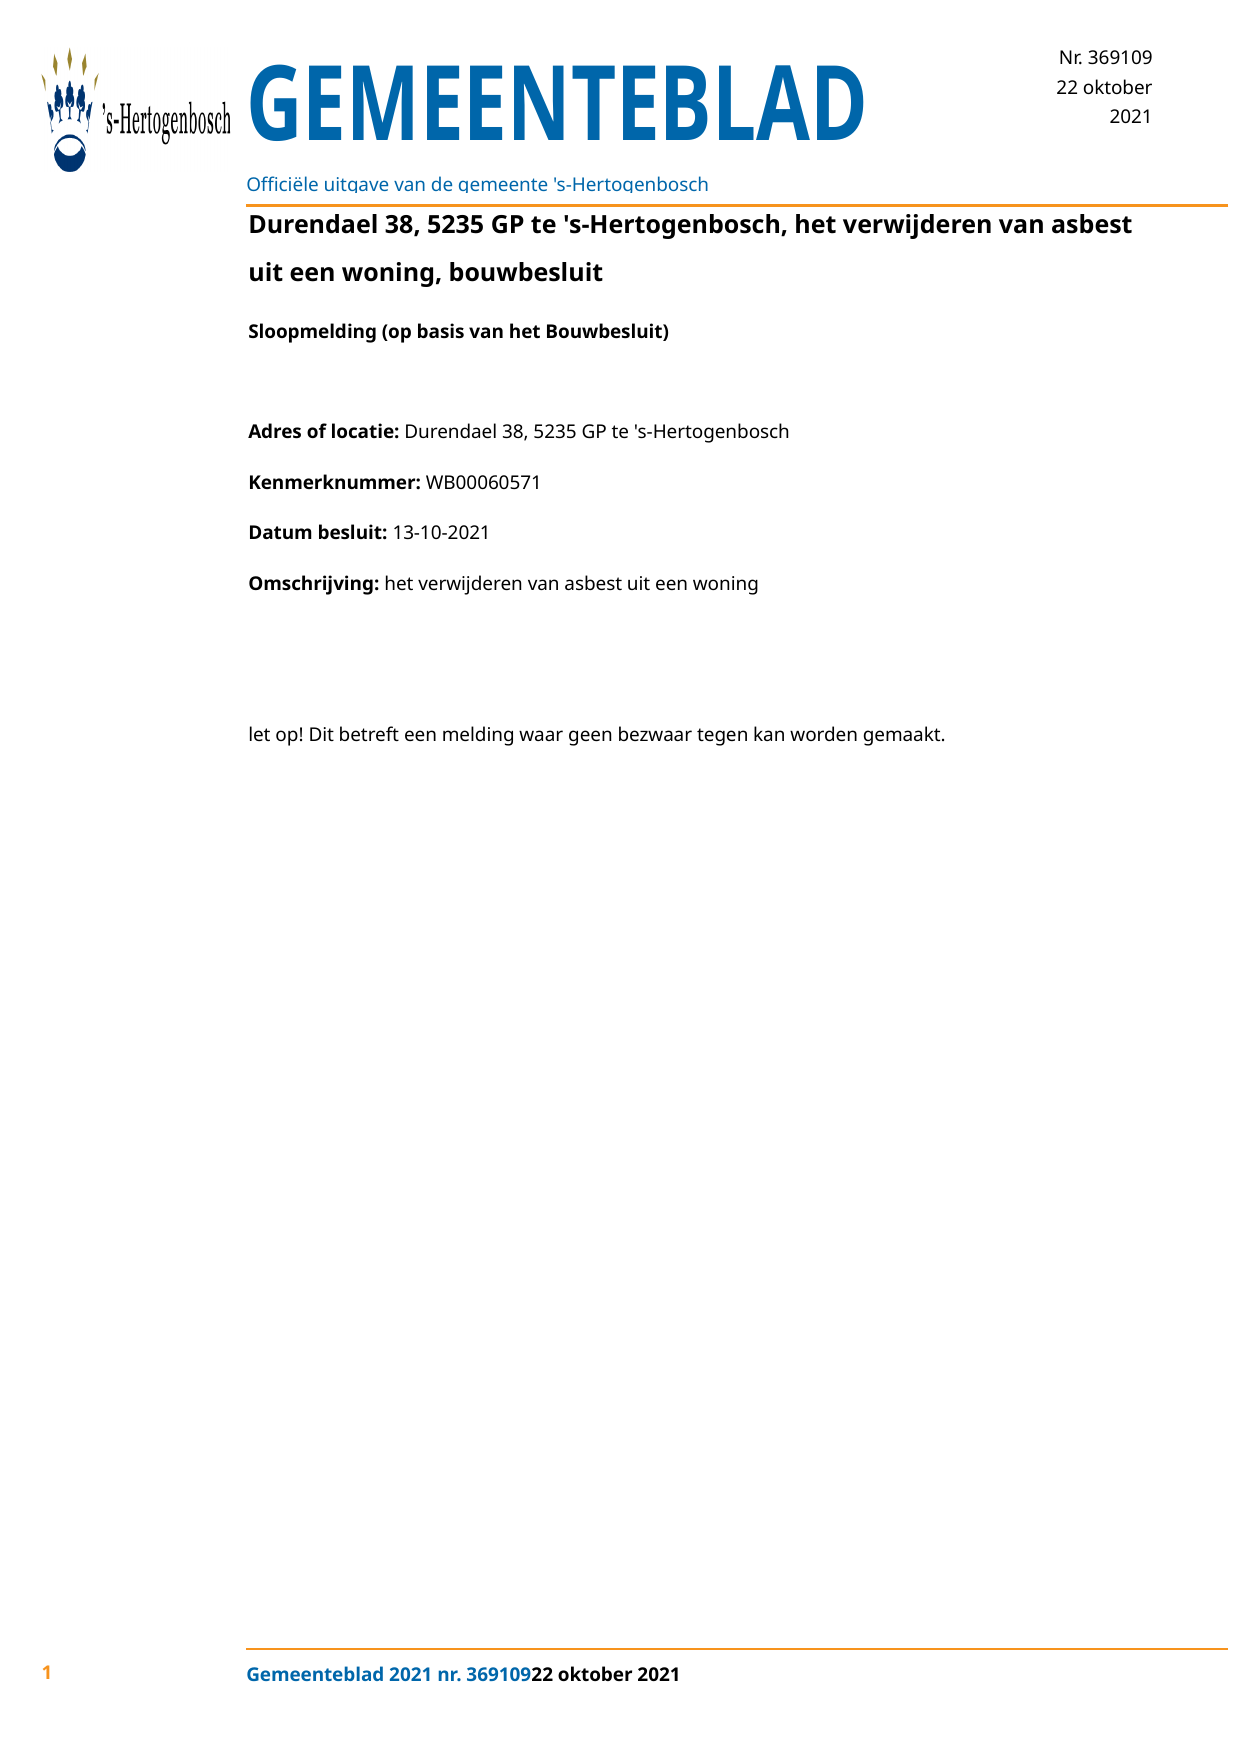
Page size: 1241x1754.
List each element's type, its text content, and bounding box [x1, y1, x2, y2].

text let op! Dit betreft een melding waar geen bezwaar tegen kan worden gemaakt. [248, 721, 1152, 747]
picture [41, 47, 231, 172]
text Kenmerknummer: WB00060571 [248, 469, 1152, 495]
text Datum besluit: 13-10-2021 [248, 519, 1152, 545]
text Omschrijving: het verwijderen van asbest uit een woning [248, 570, 1152, 596]
text Durendael 38, 5235 GP te 's-Hertogenbosch, het verwijderen van asbest uit een woning, bouwbesluit [248, 207, 1152, 288]
text Adres of locatie: Durendael 38, 5235 GP te 's-Hertogenbosch [248, 419, 1152, 444]
text Sloopmelding (op basis van het Bouwbesluit) [248, 318, 1152, 344]
